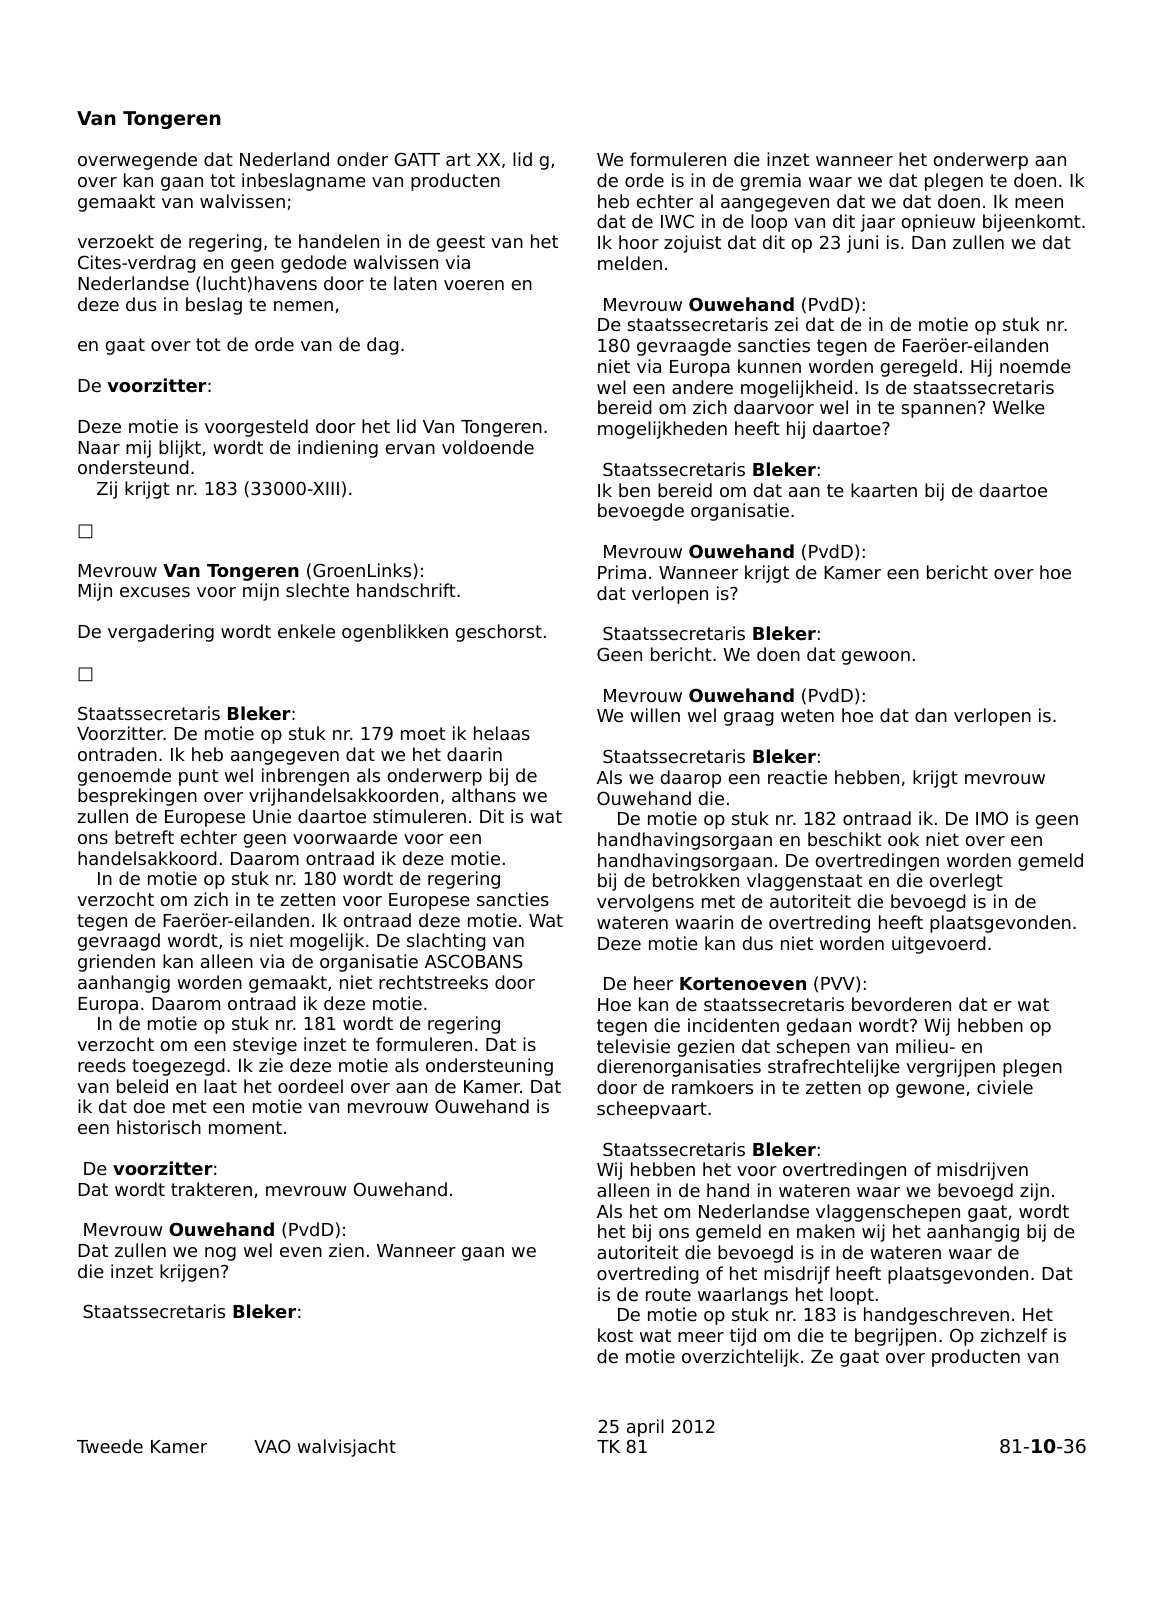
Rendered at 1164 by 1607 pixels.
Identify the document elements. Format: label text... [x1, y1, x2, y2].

text Mevrouw Ouwehand (PvdD): [77, 1220, 567, 1241]
text De motie op stuk nr. 182 ontraad ik. De IMO is geen handhavingsorgaan en beschikt ook niet over een handhavingsorgaan. De overtredingen worden gemeld bij de betrokken vlaggenstaat en die overlegt vervolgens met de autoriteit die bevoegd is in de wateren waarin de overtreding heeft plaatsgevonden. Deze motie kan dus niet worden uitgevoerd. [596, 809, 1087, 954]
text verzoekt de regering, te handelen in de geest van het Cites-verdrag en geen gedode walvissen via Nederlandse (lucht)havens door te laten voeren en deze dus in beslag te nemen, [77, 232, 567, 315]
text De voorzitter: [77, 376, 567, 397]
text De voorzitter: [77, 1159, 567, 1179]
text Staatssecretaris Bleker: [596, 1139, 1087, 1160]
text Staatssecretaris Bleker: [596, 747, 1087, 768]
text Mevrouw Van Tongeren (GroenLinks): [77, 560, 567, 581]
text □ [77, 520, 567, 540]
text Prima. Wanneer krijgt de Kamer een bericht over hoe dat verlopen is? [596, 563, 1087, 604]
text De heer Kortenoeven (PVV): [596, 974, 1087, 995]
text en gaat over tot de orde van de dag. [77, 335, 567, 356]
text Wij hebben het voor overtredingen of misdrijven alleen in de hand in wateren waar we bevoegd zijn. Als het om Nederlandse vlaggenschepen gaat, wordt het bij ons gemeld en maken wij het aanhangig bij de autoriteit die bevoegd is in de wateren waar de overtreding of het misdrijf heeft plaatsgevonden. Dat is de route waarlangs het loopt. [596, 1160, 1087, 1305]
text Staatssecretaris Bleker: [596, 624, 1087, 645]
text Als we daarop een reactie hebben, krijgt mevrouw Ouwehand die. [596, 768, 1087, 809]
text Deze motie is voorgesteld door het lid Van Tongeren. Naar mij blijkt, wordt de indiening ervan voldoende ondersteund. [77, 417, 567, 479]
text We willen wel graag weten hoe dat dan verlopen is. [596, 706, 1087, 727]
text overwegende dat Nederland onder GATT art XX, lid g, over kan gaan tot inbeslagname van producten gemaakt van walvissen; [77, 150, 567, 212]
text Voorzitter. De motie op stuk nr. 179 moet ik helaas ontraden. Ik heb aangegeven dat we het daarin genoemde punt wel inbrengen als onderwerp bij de besprekingen over vrijhandelsakkoorden, althans we zullen de Europese Unie daartoe stimuleren. Dit is wat ons betreft echter geen voorwaarde voor een handelsakkoord. Daarom ontraad ik deze motie. [77, 724, 567, 869]
text De motie op stuk nr. 183 is handgeschreven. Het kost wat meer tijd om die te begrijpen. Op zichzelf is de motie overzichtelijk. Ze gaat over producten van [596, 1305, 1087, 1367]
text Mijn excuses voor mijn slechte handschrift. [77, 581, 567, 602]
text Dat wordt trakteren, mevrouw Ouwehand. [77, 1179, 567, 1200]
text Zij krijgt nr. 183 (33000-XIII). [77, 479, 567, 500]
text We formuleren die inzet wanneer het onderwerp aan de orde is in de gremia waar we dat plegen te doen. Ik heb echter al aangegeven dat we dat doen. Ik meen dat de IWC in de loop van dit jaar opnieuw bijeenkomt. Ik hoor zojuist dat dit op 23 juni is. Dan zullen we dat melden. [596, 150, 1087, 274]
text De vergadering wordt enkele ogenblikken geschorst. [77, 622, 567, 643]
text De staatssecretaris zei dat de in de motie op stuk nr. 180 gevraagde sancties tegen de Faeröer-eilanden niet via Europa kunnen worden geregeld. Hij noemde wel een andere mogelijkheid. Is de staatssecretaris bereid om zich daarvoor wel in te spannen? Welke mogelijkheden heeft hij daartoe? [596, 315, 1087, 440]
text Staatssecretaris Bleker: [596, 460, 1087, 480]
text Hoe kan de staatssecretaris bevorderen dat er wat tegen die incidenten gedaan wordt? Wij hebben op televisie gezien dat schepen van milieu- en dierenorganisaties strafrechtelijke vergrijpen plegen door de ramkoers in te zetten op gewone, civiele scheepvaart. [596, 995, 1087, 1119]
text Dat zullen we nog wel even zien. Wanneer gaan we die inzet krijgen? [77, 1241, 567, 1282]
text In de motie op stuk nr. 180 wordt de regering verzocht om zich in te zetten voor Europese sancties tegen de Faeröer-eilanden. Ik ontraad deze motie. Wat gevraagd wordt, is niet mogelijk. De slachting van grienden kan alleen via de organisatie ASCOBANS aanhangig worden gemaakt, niet rechtstreeks door Europa. Daarom ontraad ik deze motie. [77, 869, 567, 1014]
text Mevrouw Ouwehand (PvdD): [596, 294, 1087, 315]
text Staatssecretaris Bleker: [77, 703, 567, 724]
text In de motie op stuk nr. 181 wordt de regering verzocht om een stevige inzet te formuleren. Dat is reeds toegezegd. Ik zie deze motie als ondersteuning van beleid en laat het oordeel over aan de Kamer. Dat ik dat doe met een motie van mevrouw Ouwehand is een historisch moment. [77, 1014, 567, 1139]
text Ik ben bereid om dat aan te kaarten bij de daartoe bevoegde organisatie. [596, 480, 1087, 522]
text Mevrouw Ouwehand (PvdD): [596, 542, 1087, 563]
text Geen bericht. We doen dat gewoon. [596, 645, 1087, 666]
text Mevrouw Ouwehand (PvdD): [596, 686, 1087, 706]
text Staatssecretaris Bleker: [77, 1302, 567, 1323]
text □ [77, 663, 567, 683]
